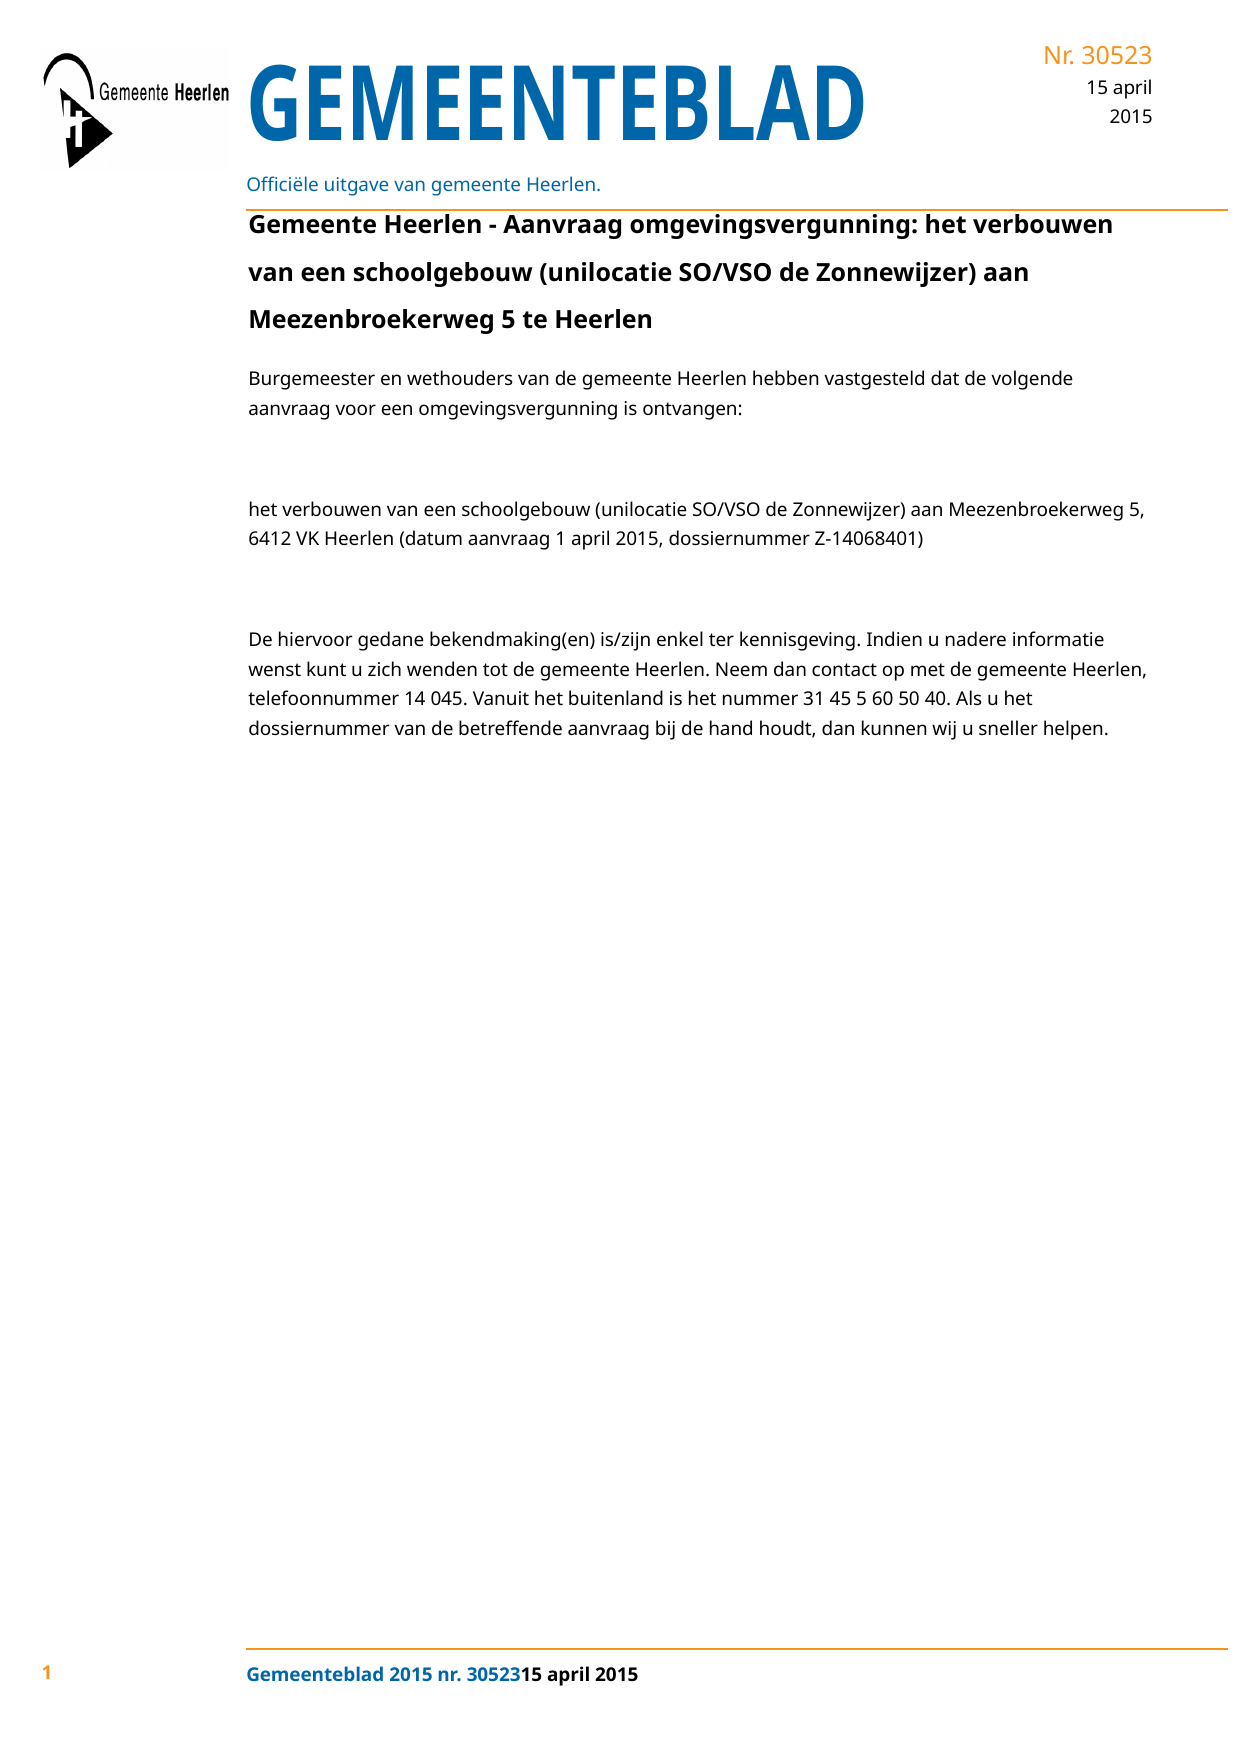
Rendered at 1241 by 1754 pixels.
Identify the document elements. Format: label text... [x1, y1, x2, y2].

text De hiervoor gedane bekendmaking(en) is/zijn enkel ter kennisgeving. Indien u nadere informatie wenst kunt u zich wenden tot de gemeente Heerlen. Neem dan contact op met de gemeente Heerlen, telefoonnummer 14 045. Vanuit het buitenland is het nummer 31 45 5 60 50 40. Als u het dossiernummer van de betreffende aanvraag bij de hand houdt, dan kunnen wij u sneller helpen. [248, 626, 1152, 741]
text het verbouwen van een schoolgebouw (unilocatie SO/VSO de Zonnewijzer) aan Meezenbroekerweg 5, 6412 VK Heerlen (datum aanvraag 1 april 2015, dossiernummer Z-14068401) [248, 496, 1152, 551]
picture [41, 47, 231, 172]
text Gemeente Heerlen - Aanvraag omgevingsvergunning: het verbouwen van een schoolgebouw (unilocatie SO/VSO de Zonnewijzer) aan Meezenbroekerweg 5 te Heerlen [248, 211, 1152, 336]
text Burgemeester en wethouders van de gemeente Heerlen hebben vastgesteld dat de volgende aanvraag voor een omgevingsvergunning is ontvangen: [248, 366, 1152, 421]
